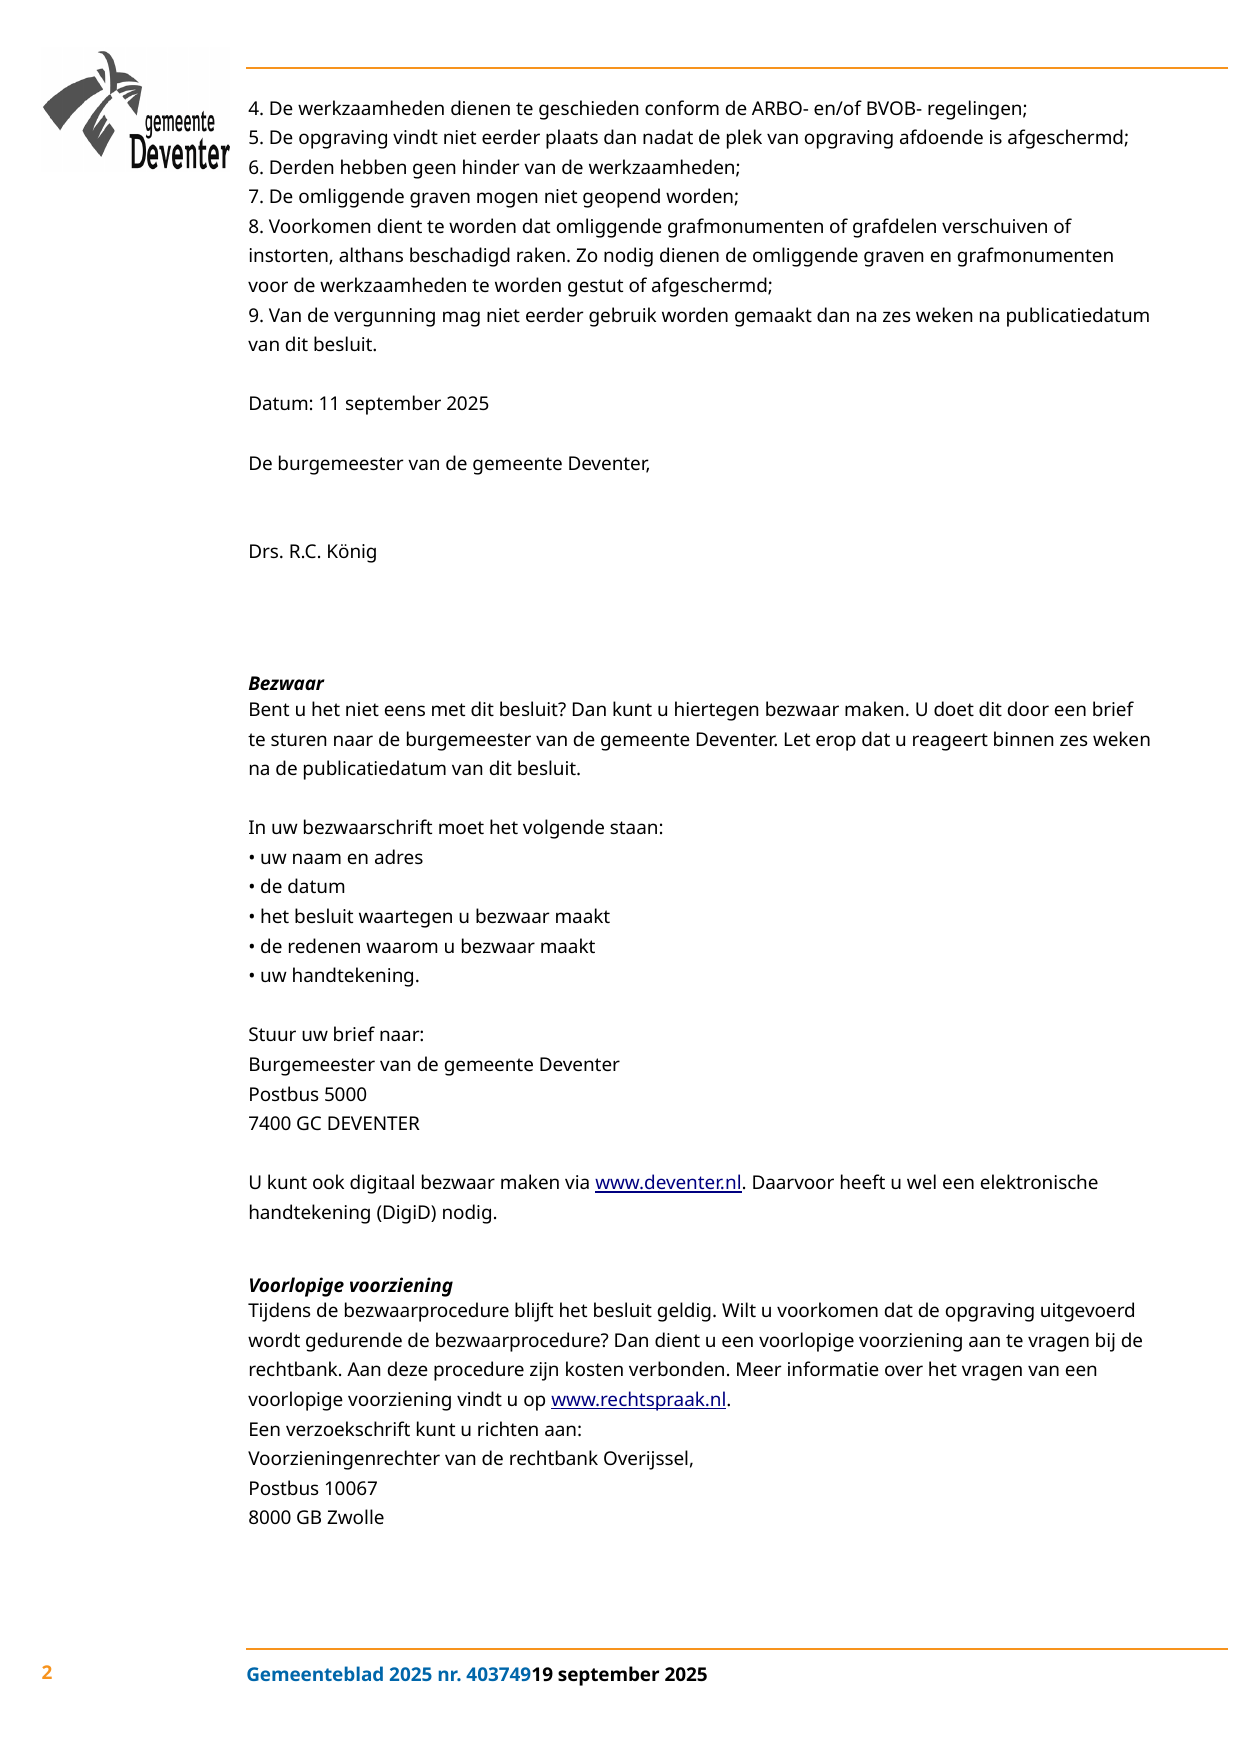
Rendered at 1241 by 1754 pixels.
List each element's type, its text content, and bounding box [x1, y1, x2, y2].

text In uw bezwaarschrift moet het volgende staan: [248, 814, 1152, 840]
text Burgemeester van de gemeente Deventer [248, 1051, 1152, 1077]
text Datum: 11 september 2025 [248, 391, 1152, 416]
text Postbus 5000 [248, 1081, 1152, 1106]
text 8000 GB Zwolle [248, 1504, 1152, 1530]
text 6. Derden hebben geen hinder van de werkzaamheden; [248, 154, 1152, 180]
text Drs. R.C. König [248, 538, 1152, 564]
text Postbus 10067 [248, 1475, 1152, 1501]
text Een verzoekschrift kunt u richten aan: [248, 1416, 1152, 1442]
text 4. De werkzaamheden dienen te geschieden conform de ARBO- en/of BVOB- regelingen; [248, 95, 1152, 121]
text Tijdens de bezwaarprocedure blijft het besluit geldig. Wilt u voorkomen dat de opgraving uitgevoerd wordt gedurende de bezwaarprocedure? Dan dient u een voorlopige voorziening aan te vragen bij de rechtbank. Aan deze procedure zijn kosten verbonden. Meer informatie over het vragen van een voorlopige voorziening vindt u op www.rechtspraak.nl. [248, 1297, 1152, 1412]
text 7400 GC DEVENTER [248, 1110, 1152, 1136]
text • uw naam en adres [248, 844, 1152, 870]
text Voorzieningenrechter van de rechtbank Overijssel, [248, 1445, 1152, 1471]
text Stuur uw brief naar: [248, 1022, 1152, 1047]
text 9. Van de vergunning mag niet eerder gebruik worden gemaakt dan na zes weken na publicatiedatum van dit besluit. [248, 302, 1152, 357]
text De burgemeester van de gemeente Deventer, [248, 450, 1152, 476]
text Bent u het niet eens met dit besluit? Dan kunt u hiertegen bezwaar maken. U doet dit door een brief te sturen naar de burgemeester van de gemeente Deventer. Let erop dat u reageert binnen zes weken na de publicatiedatum van dit besluit. [248, 696, 1152, 781]
text 5. De opgraving vindt niet eerder plaats dan nadat de plek van opgraving afdoende is afgeschermd; [248, 124, 1152, 150]
text • uw handtekening. [248, 962, 1152, 988]
text Voorlopige voorziening [248, 1272, 1152, 1297]
text U kunt ook digitaal bezwaar maken via www.deventer.nl. Daarvoor heeft u wel een elektronische handtekening (DigiD) nodig. [248, 1169, 1152, 1225]
text • het besluit waartegen u bezwaar maakt [248, 903, 1152, 929]
picture [41, 47, 231, 172]
text • de datum [248, 874, 1152, 899]
text 7. De omliggende graven mogen niet geopend worden; [248, 183, 1152, 209]
text • de redenen waarom u bezwaar maakt [248, 933, 1152, 958]
text Bezwaar [248, 670, 1152, 696]
text 8. Voorkomen dient te worden dat omliggende grafmonumenten of grafdelen verschuiven of instorten, althans beschadigd raken. Zo nodig dienen de omliggende graven en grafmonumenten voor de werkzaamheden te worden gestut of afgeschermd; [248, 213, 1152, 298]
